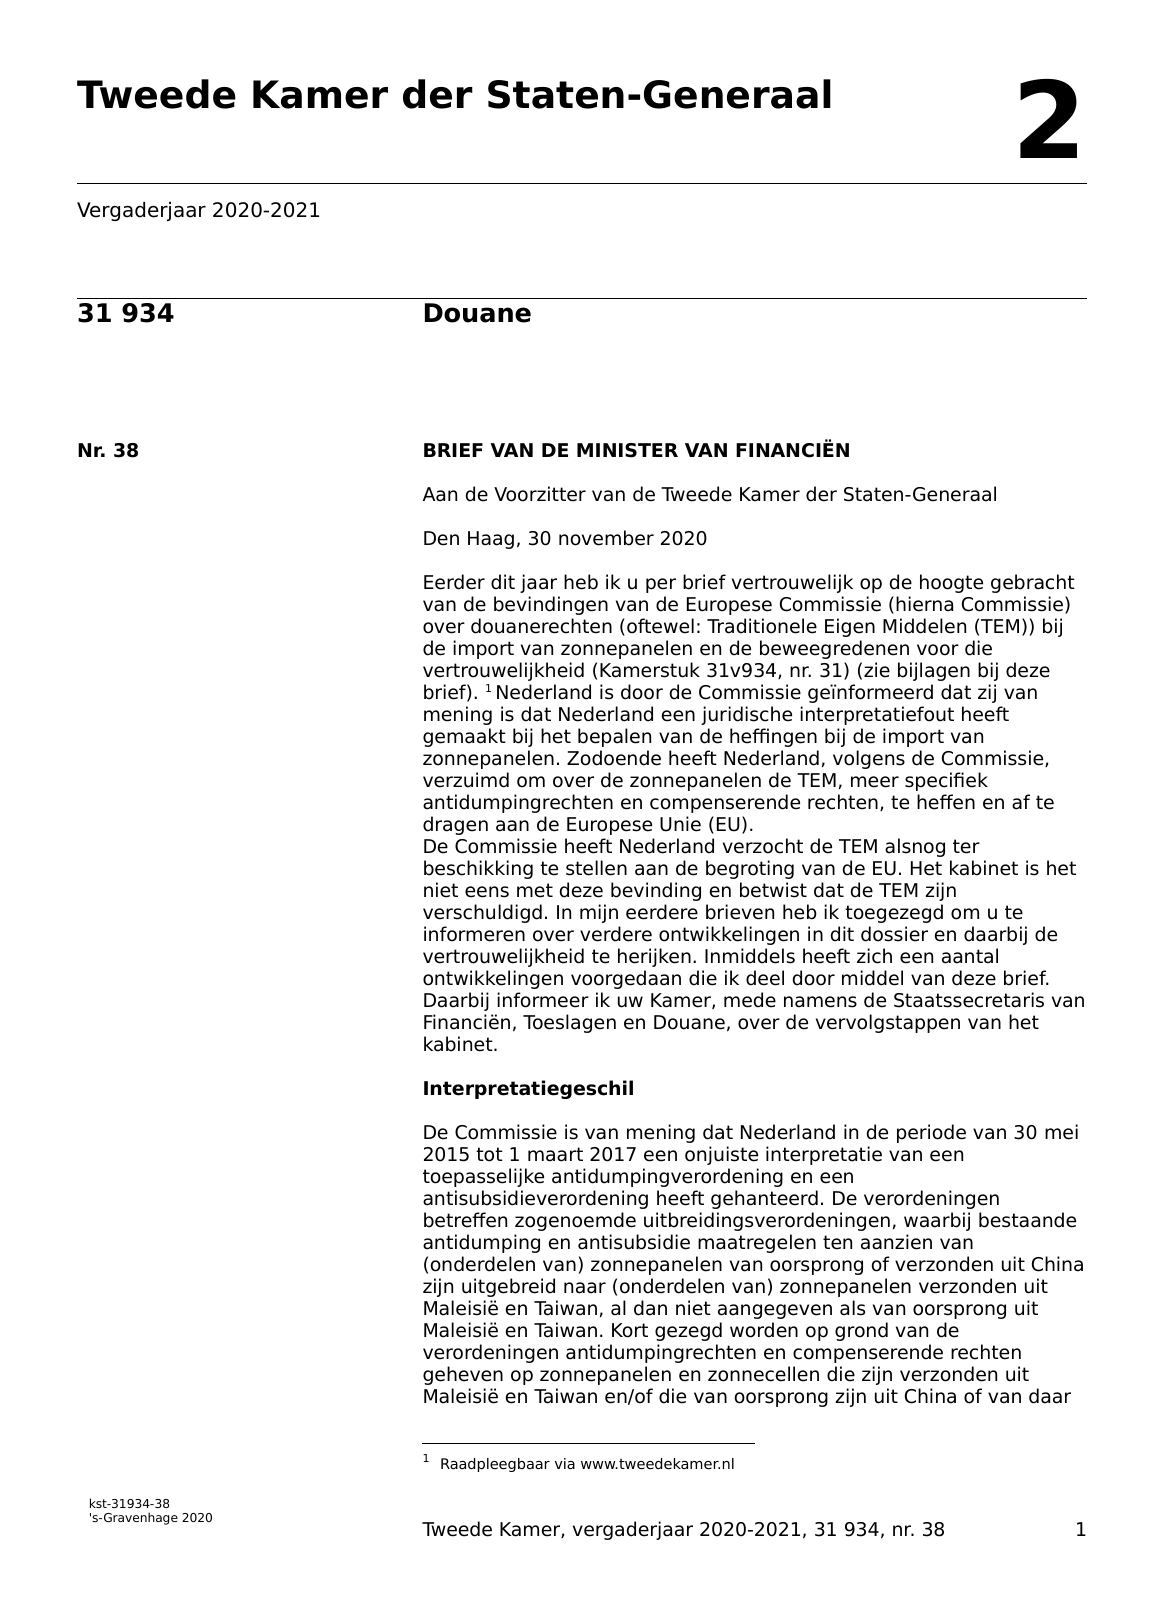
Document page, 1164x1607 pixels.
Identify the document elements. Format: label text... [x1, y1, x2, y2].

subtitle 31 934 Douane [77, 299, 1087, 329]
text Den Haag, 30 november 2020 [422, 528, 1087, 550]
subtitle Nr. 38 BRIEF VAN DE MINISTER VAN FINANCIËN [77, 440, 1087, 462]
text Aan de Voorzitter van de Tweede Kamer der Staten-Generaal [422, 484, 1087, 506]
table_cell Vergaderjaar 2020-2021 [77, 184, 1087, 298]
table_header 2 [886, 59, 1087, 183]
subtitle Interpretatiegeschil [422, 1078, 1087, 1100]
text Raadpleegbaar via www.tweedekamer.nl [422, 1452, 1087, 1474]
text kst-31934-38 [88, 1497, 323, 1511]
text De Commissie heeft Nederland verzocht de TEM alsnog ter beschikking te stellen aan de begroting van de EU. Het kabinet is het niet eens met deze bevinding en betwist dat de TEM zijn verschuldigd. In mijn eerdere brieven heb ik toegezegd om u te informeren over verdere ontwikkelingen in dit dossier en daarbij de vertrouwelijkheid te herijken. Inmiddels heeft zich een aantal ontwikkelingen voorgedaan die ik deel door middel van deze brief. Daarbij informeer ik uw Kamer, mede namens de Staatssecretaris van Financiën, Toeslagen en Douane, over de vervolgstappen van het kabinet. [422, 836, 1087, 1056]
text 's-Gravenhage 2020 [88, 1511, 323, 1525]
text De Commissie is van mening dat Nederland in de periode van 30 mei 2015 tot 1 maart 2017 een onjuiste interpretatie van een toepasselijke antidumpingverordening en een antisubsidieverordening heeft gehanteerd. De verordeningen betreffen zogenoemde uitbreidingsverordeningen, waarbij bestaande antidumping en antisubsidie maatregelen ten aanzien van (onderdelen van) zonnepanelen van oorsprong of verzonden uit China zijn uitgebreid naar (onderdelen van) zonnepanelen verzonden uit Maleisië en Taiwan, al dan niet aangegeven als van oorsprong uit Maleisië en Taiwan. Kort gezegd worden op grond van de verordeningen antidumpingrechten en compenserende rechten geheven op zonnepanelen en zonnecellen die zijn verzonden uit Maleisië en Taiwan en/of die van oorsprong zijn uit China of van daar [422, 1122, 1087, 1408]
text Eerder dit jaar heb ik u per brief vertrouwelijk op de hoogte gebracht van de bevindingen van de Europese Commissie (hierna Commissie) over douanerechten (oftewel: Traditionele Eigen Middelen (TEM)) bij de import van zonnepanelen en de beweegredenen voor die vertrouwelijkheid (Kamerstuk 31v934, nr. 31) (zie bijlagen bij deze brief). Nederland is door de Commissie geïnformeerd dat zij van mening is dat Nederland een juridische interpretatiefout heeft gemaakt bij het bepalen van de heffingen bij de import van zonnepanelen. Zodoende heeft Nederland, volgens de Commissie, verzuimd om over de zonnepanelen de TEM, meer specifiek antidumpingrechten en compenserende rechten, te heffen en af te dragen aan de Europese Unie (EU). [422, 572, 1087, 836]
table_header Tweede Kamer der Staten-Generaal [77, 59, 886, 183]
